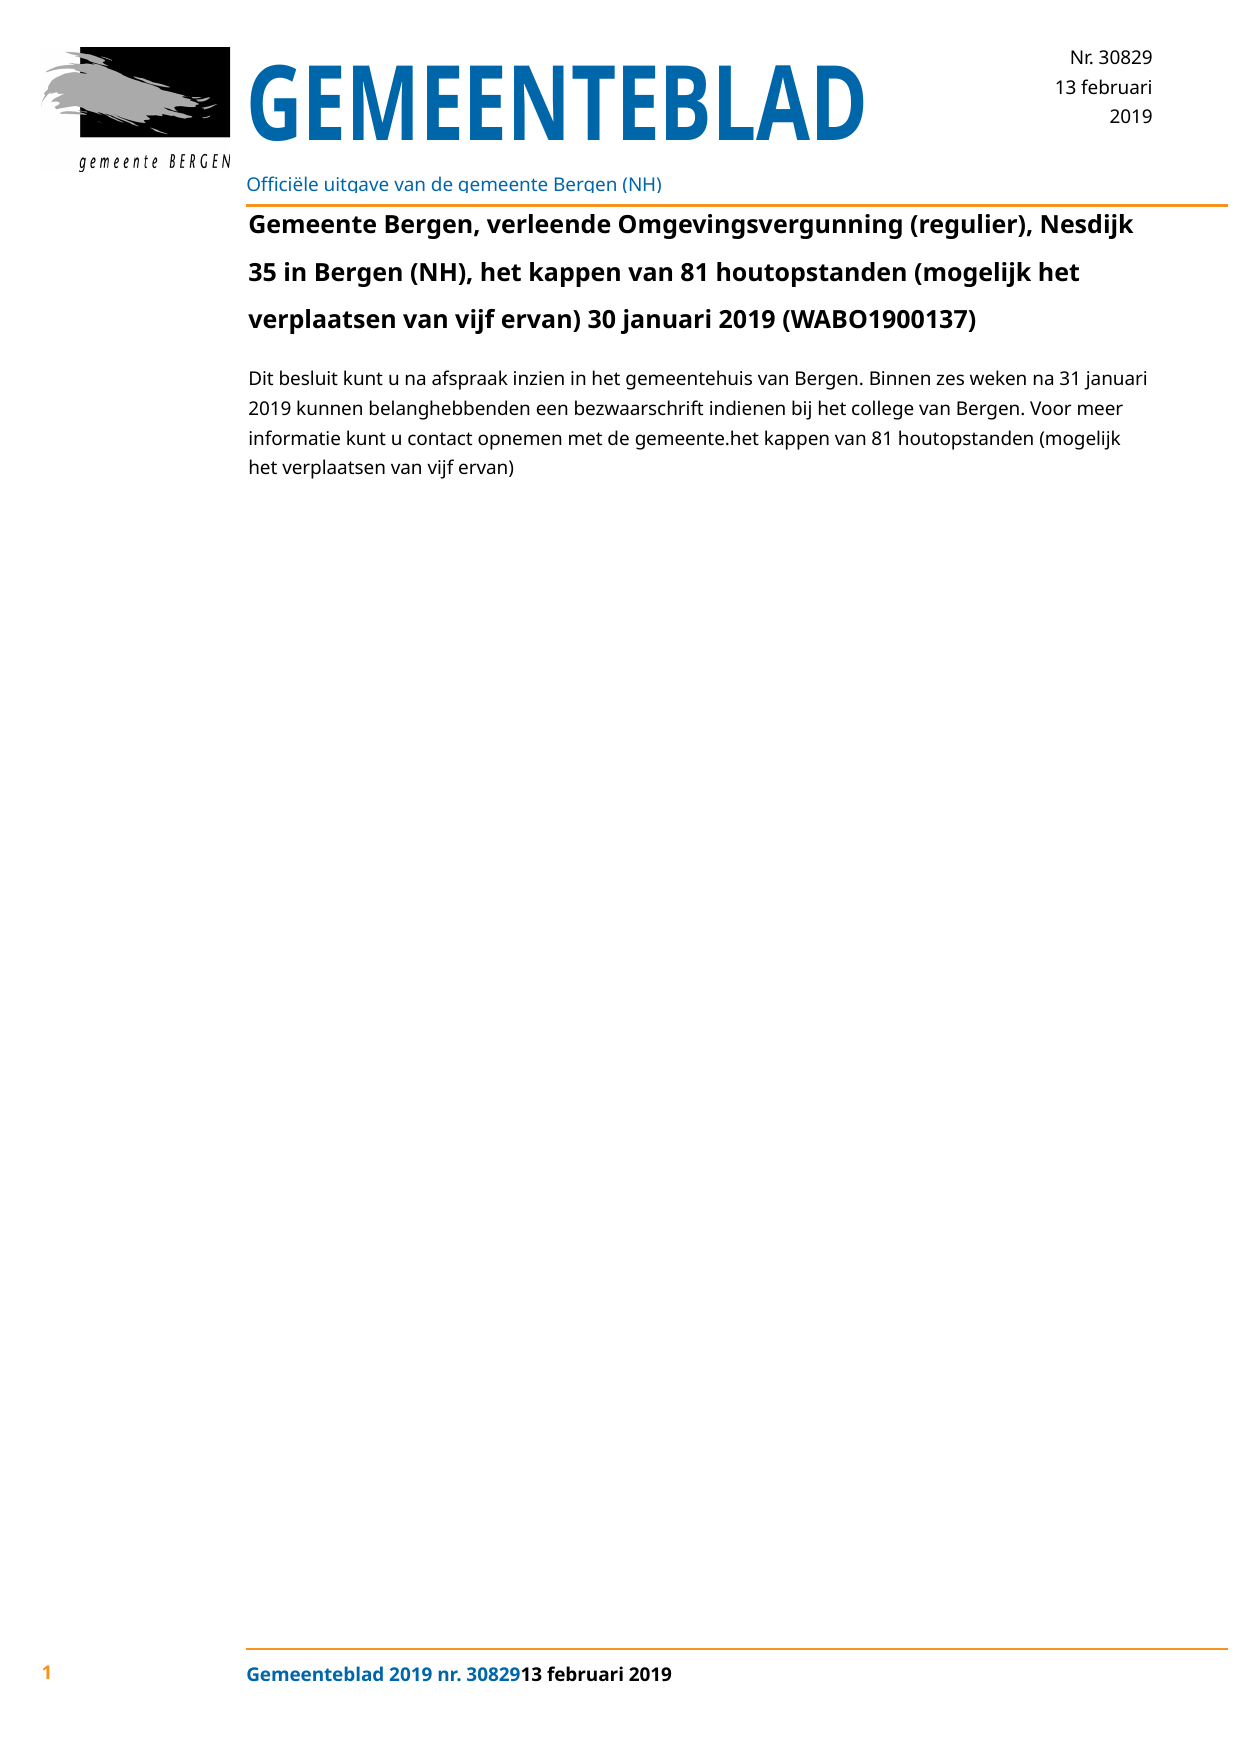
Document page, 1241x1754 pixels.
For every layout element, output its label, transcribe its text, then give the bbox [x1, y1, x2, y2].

picture [41, 47, 231, 172]
text Gemeente Bergen, verleende Omgevingsvergunning (regulier), Nesdijk 35 in Bergen (NH), het kappen van 81 houtopstanden (mogelijk het verplaatsen van vijf ervan) 30 januari 2019 (WABO1900137) [248, 207, 1152, 336]
text Dit besluit kunt u na afspraak inzien in het gemeentehuis van Bergen. Binnen zes weken na 31 januari 2019 kunnen belanghebbenden een bezwaarschrift indienen bij het college van Bergen. Voor meer informatie kunt u contact opnemen met de gemeente.het kappen van 81 houtopstanden (mogelijk het verplaatsen van vijf ervan) [248, 366, 1152, 480]
